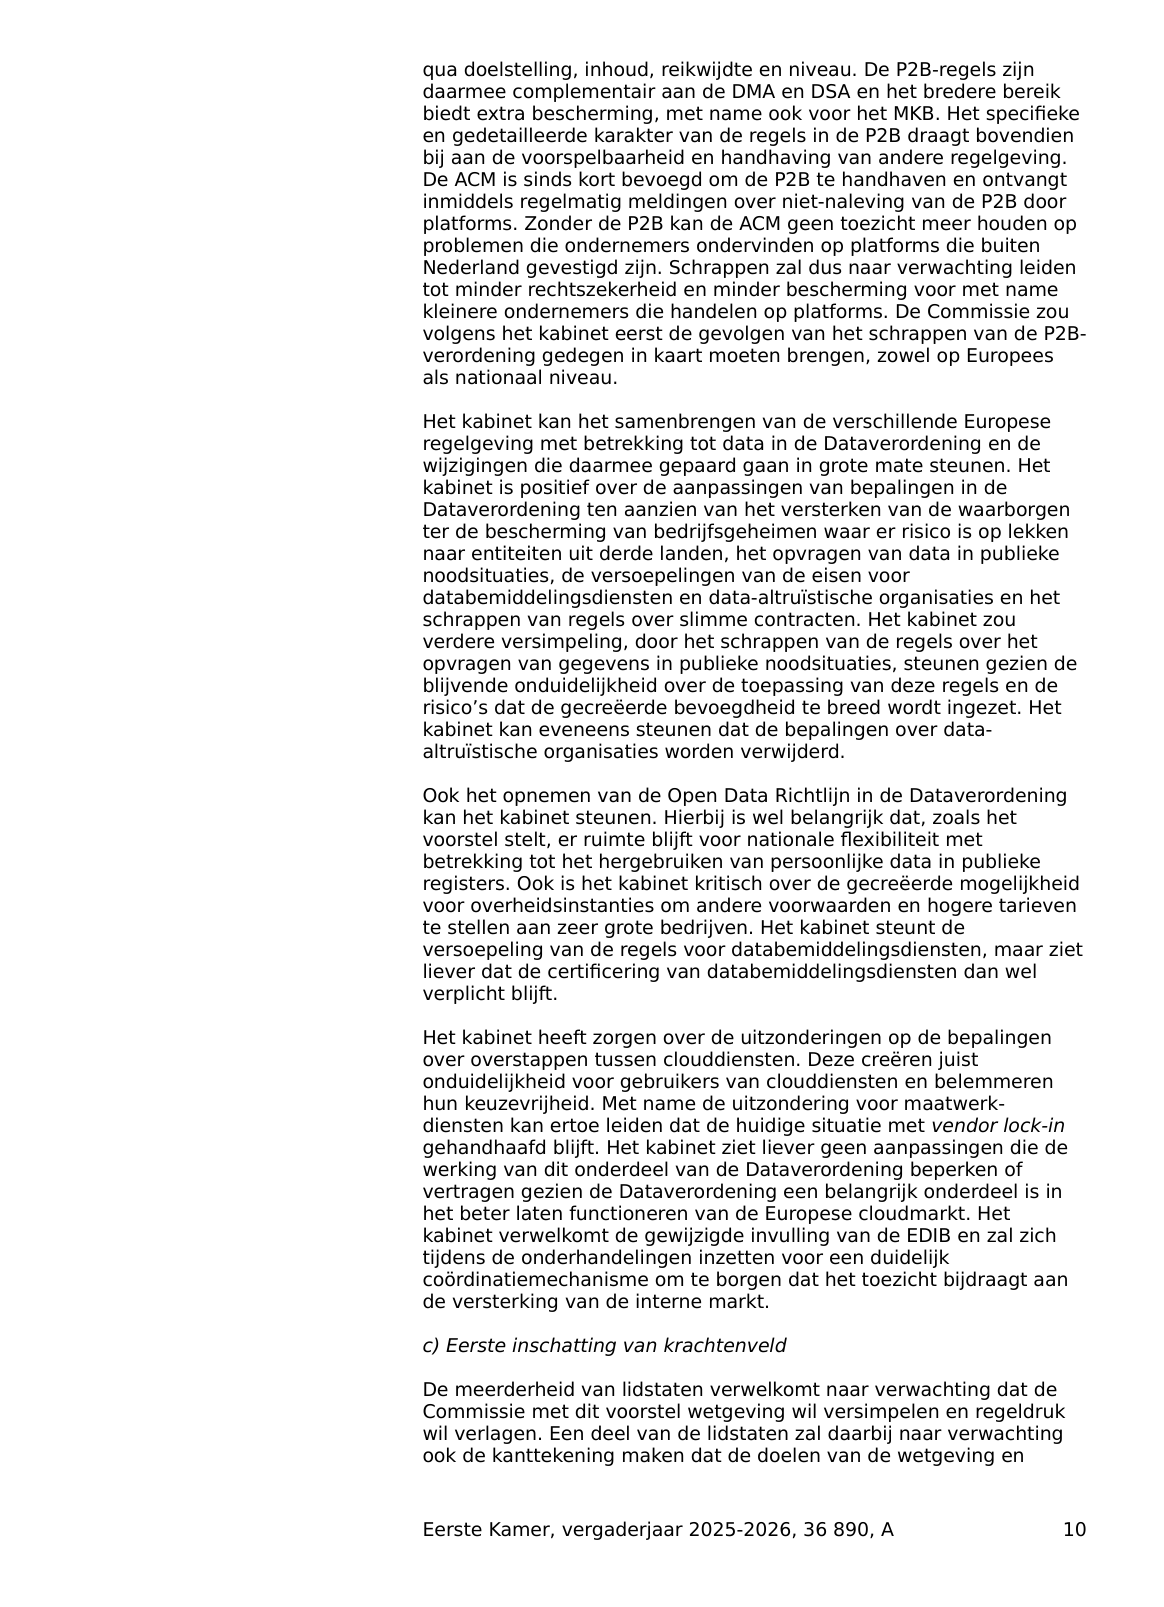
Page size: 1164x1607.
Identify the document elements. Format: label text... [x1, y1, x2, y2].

subtitle c) Eerste inschatting van krachtenveld [422, 1335, 1087, 1357]
text De meerderheid van lidstaten verwelkomt naar verwachting dat de Commissie met dit voorstel wetgeving wil versimpelen en regeldruk wil verlagen. Een deel van de lidstaten zal daarbij naar verwachting ook de kanttekening maken dat de doelen van de wetgeving en [422, 1379, 1087, 1467]
text Het kabinet heeft zorgen over de uitzonderingen op de bepalingen over overstappen tussen clouddiensten. Deze creëren juist onduidelijkheid voor gebruikers van clouddiensten en belemmeren hun keuzevrijheid. Met name de uitzondering voor maatwerk-diensten kan ertoe leiden dat de huidige situatie met vendor lock-in gehandhaafd blijft. Het kabinet ziet liever geen aanpassingen die de werking van dit onderdeel van de Dataverordening beperken of vertragen gezien de Dataverordening een belangrijk onderdeel is in het beter laten functioneren van de Europese cloudmarkt. Het kabinet verwelkomt de gewijzigde invulling van de EDIB en zal zich tijdens de onderhandelingen inzetten voor een duidelijk coördinatiemechanisme om te borgen dat het toezicht bijdraagt aan de versterking van de interne markt. [422, 1027, 1087, 1312]
text Het kabinet kan het samenbrengen van de verschillende Europese regelgeving met betrekking tot data in de Dataverordening en de wijzigingen die daarmee gepaard gaan in grote mate steunen. Het kabinet is positief over de aanpassingen van bepalingen in de Dataverordening ten aanzien van het versterken van de waarborgen ter de bescherming van bedrijfsgeheimen waar er risico is op lekken naar entiteiten uit derde landen, het opvragen van data in publieke noodsituaties, de versoepelingen van de eisen voor databemiddelingsdiensten en data-altruïstische organisaties en het schrappen van regels over slimme contracten. Het kabinet zou verdere versimpeling, door het schrappen van de regels over het opvragen van gegevens in publieke noodsituaties, steunen gezien de blijvende onduidelijkheid over de toepassing van deze regels en de risico’s dat de gecreëerde bevoegdheid te breed wordt ingezet. Het kabinet kan eveneens steunen dat de bepalingen over data-altruïstische organisaties worden verwijderd. [422, 411, 1087, 763]
text qua doelstelling, inhoud, reikwijdte en niveau. De P2B-regels zijn daarmee complementair aan de DMA en DSA en het bredere bereik biedt extra bescherming, met name ook voor het MKB. Het specifieke en gedetailleerde karakter van de regels in de P2B draagt bovendien bij aan de voorspelbaarheid en handhaving van andere regelgeving. De ACM is sinds kort bevoegd om de P2B te handhaven en ontvangt inmiddels regelmatig meldingen over niet-naleving van de P2B door platforms. Zonder de P2B kan de ACM geen toezicht meer houden op problemen die ondernemers ondervinden op platforms die buiten Nederland gevestigd zijn. Schrappen zal dus naar verwachting leiden tot minder rechtszekerheid en minder bescherming voor met name kleinere ondernemers die handelen op platforms. De Commissie zou volgens het kabinet eerst de gevolgen van het schrappen van de P2B-verordening gedegen in kaart moeten brengen, zowel op Europees als nationaal niveau. [422, 59, 1087, 389]
text Ook het opnemen van de Open Data Richtlijn in de Dataverordening kan het kabinet steunen. Hierbij is wel belangrijk dat, zoals het voorstel stelt, er ruimte blijft voor nationale flexibiliteit met betrekking tot het hergebruiken van persoonlijke data in publieke registers. Ook is het kabinet kritisch over de gecreëerde mogelijkheid voor overheidsinstanties om andere voorwaarden en hogere tarieven te stellen aan zeer grote bedrijven. Het kabinet steunt de versoepeling van de regels voor databemiddelingsdiensten, maar ziet liever dat de certificering van databemiddelingsdiensten dan wel verplicht blijft. [422, 785, 1087, 1004]
